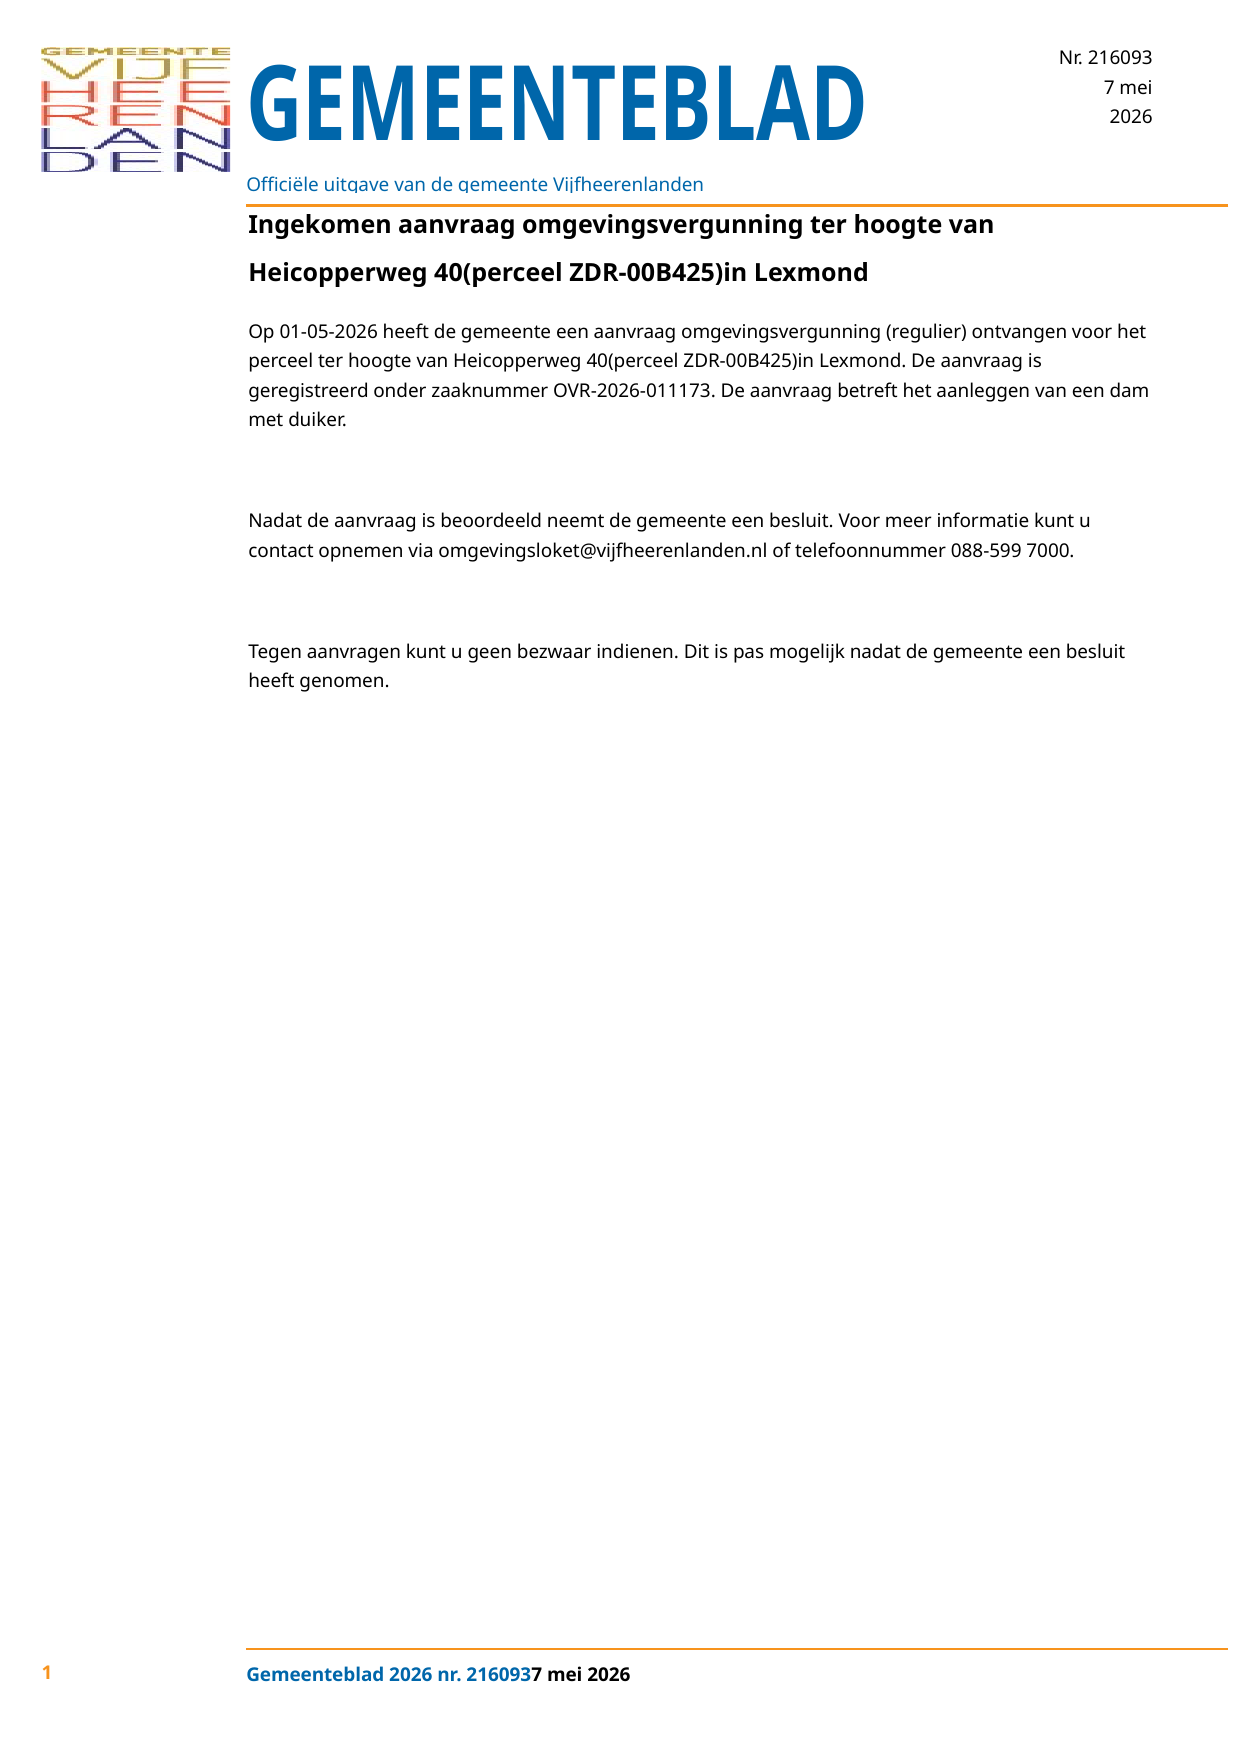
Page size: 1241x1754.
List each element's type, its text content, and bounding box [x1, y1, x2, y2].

text Tegen aanvragen kunt u geen bezwaar indienen. Dit is pas mogelijk nadat de gemeente een besluit heeft genomen. [248, 638, 1152, 693]
text Ingekomen aanvraag omgevingsvergunning ter hoogte van Heicopperweg 40(perceel ZDR-00B425)in Lexmond [248, 207, 1152, 288]
text Nadat de aanvraag is beoordeeld neemt de gemeente een besluit. Voor meer informatie kunt u contact opnemen via omgevingsloket@vijfheerenlanden.nl of telefoonnummer 088-599 7000. [248, 507, 1152, 563]
picture [41, 47, 231, 172]
text Op 01-05-2026 heeft de gemeente een aanvraag omgevingsvergunning (regulier) ontvangen voor het perceel ter hoogte van Heicopperweg 40(perceel ZDR-00B425)in Lexmond. De aanvraag is geregistreerd onder zaaknummer OVR-2026-011173. De aanvraag betreft het aanleggen van een dam met duiker. [248, 318, 1152, 432]
